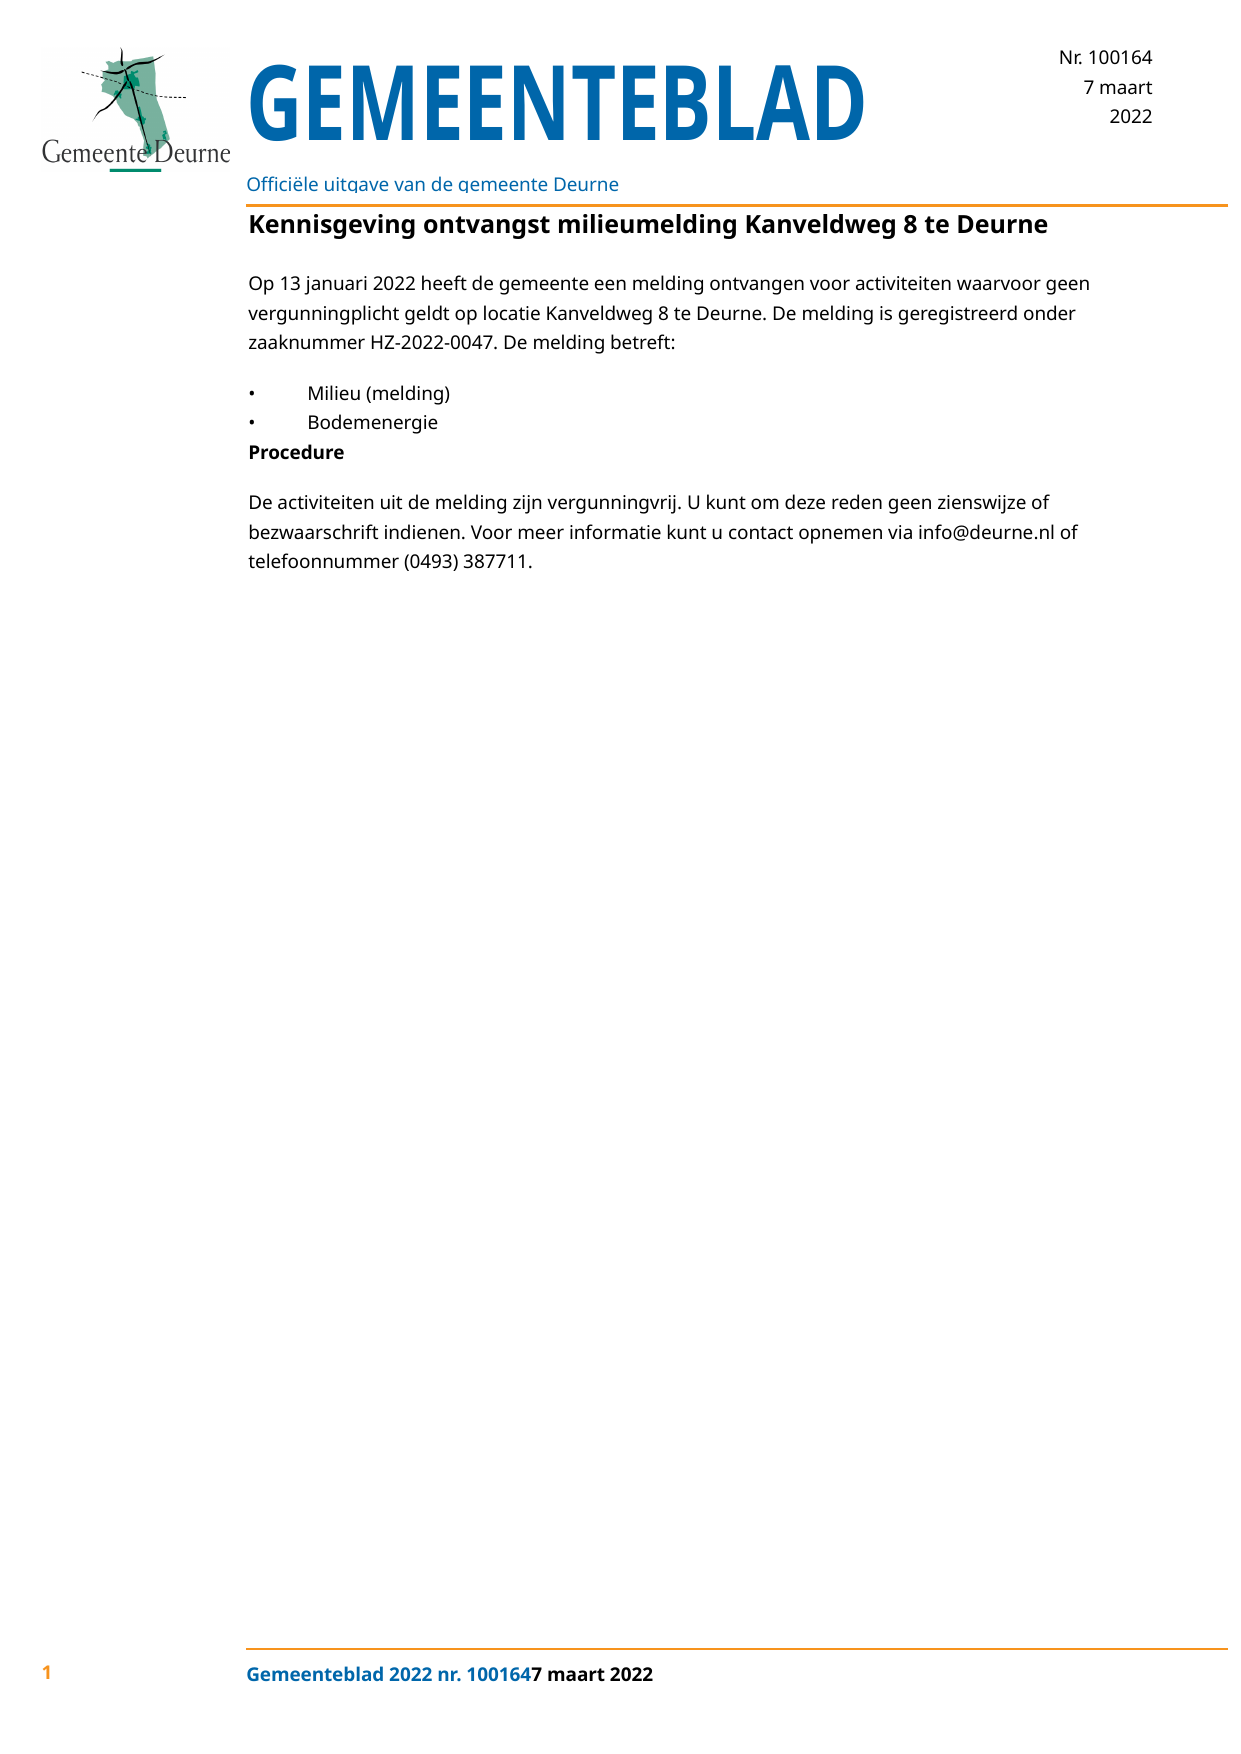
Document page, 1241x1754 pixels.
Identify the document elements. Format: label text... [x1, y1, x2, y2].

list Bodemenergie [248, 409, 1152, 435]
text Kennisgeving ontvangst milieumelding Kanveldweg 8 te Deurne [248, 207, 1152, 241]
text Op 13 januari 2022 heeft de gemeente een melding ontvangen voor activiteiten waarvoor geen vergunningplicht geldt op locatie Kanveldweg 8 te Deurne. De melding is geregistreerd onder zaaknummer HZ-2022-0047. De melding betreft: [248, 270, 1152, 355]
picture [41, 47, 231, 172]
text Procedure [248, 439, 1152, 465]
text De activiteiten uit de melding zijn vergunningvrij. U kunt om deze reden geen zienswijze of bezwaarschrift indienen. Voor meer informatie kunt u contact opnemen via info@deurne.nl of telefoonnummer (0493) 387711. [248, 489, 1152, 574]
list Milieu (melding) [248, 380, 1152, 406]
